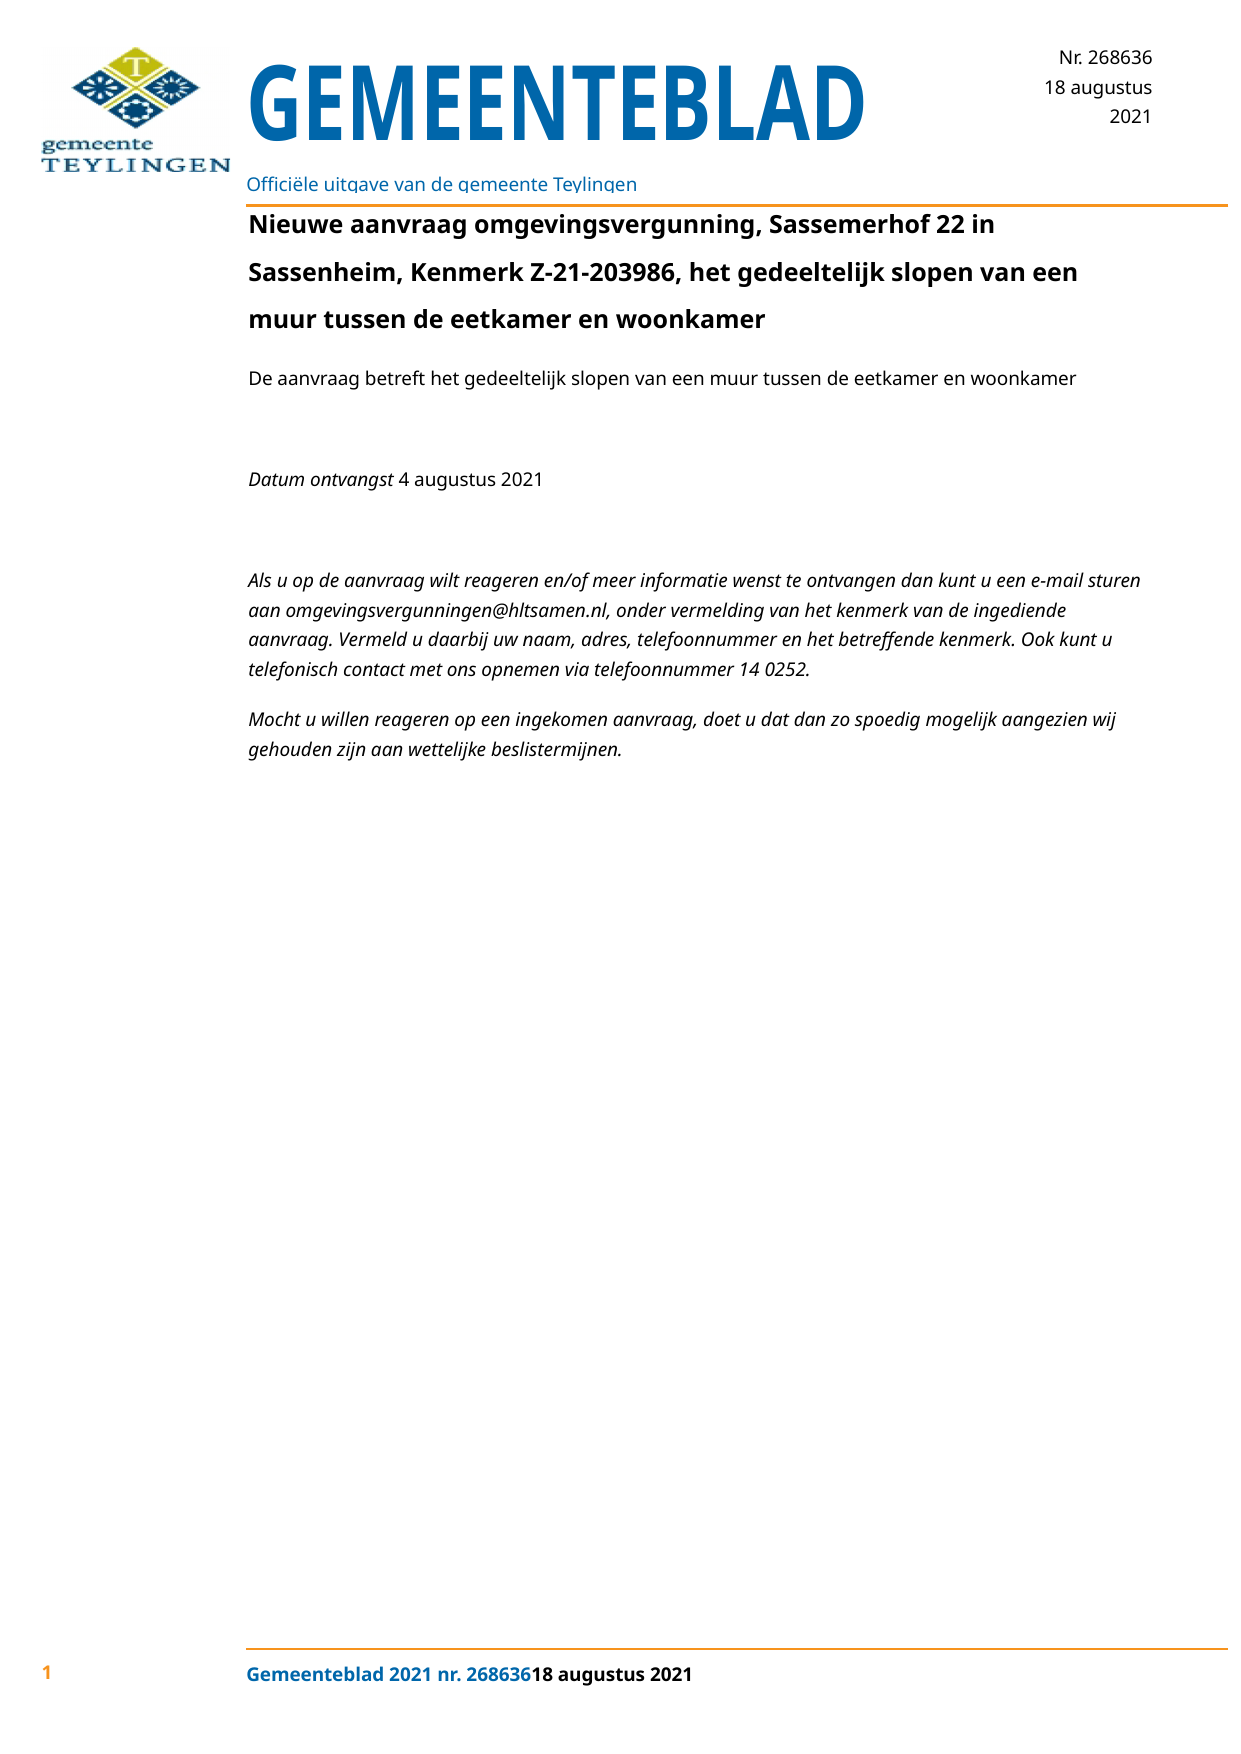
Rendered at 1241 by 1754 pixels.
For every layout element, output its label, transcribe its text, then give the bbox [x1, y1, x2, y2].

text Als u op de aanvraag wilt reageren en/of meer informatie wenst te ontvangen dan kunt u een e-mail sturen aan omgevingsvergunningen@hltsamen.nl, onder vermelding van het kenmerk van de ingediende aanvraag. Vermeld u daarbij uw naam, adres, telefoonnummer en het betreffende kenmerk. Ook kunt u telefonisch contact met ons opnemen via telefoonnummer 14 0252. [248, 567, 1152, 682]
text Datum ontvangst 4 augustus 2021 [248, 466, 1152, 492]
text De aanvraag betreft het gedeeltelijk slopen van een muur tussen de eetkamer en woonkamer [248, 366, 1152, 391]
picture [41, 47, 231, 172]
text Mocht u willen reageren op een ingekomen aanvraag, doet u dat dan zo spoedig mogelijk aangezien wij gehouden zijn aan wettelijke beslistermijnen. [248, 706, 1152, 762]
text Nieuwe aanvraag omgevingsvergunning, Sassemerhof 22 in Sassenheim, Kenmerk Z-21-203986, het gedeeltelijk slopen van een muur tussen de eetkamer en woonkamer [248, 207, 1152, 336]
